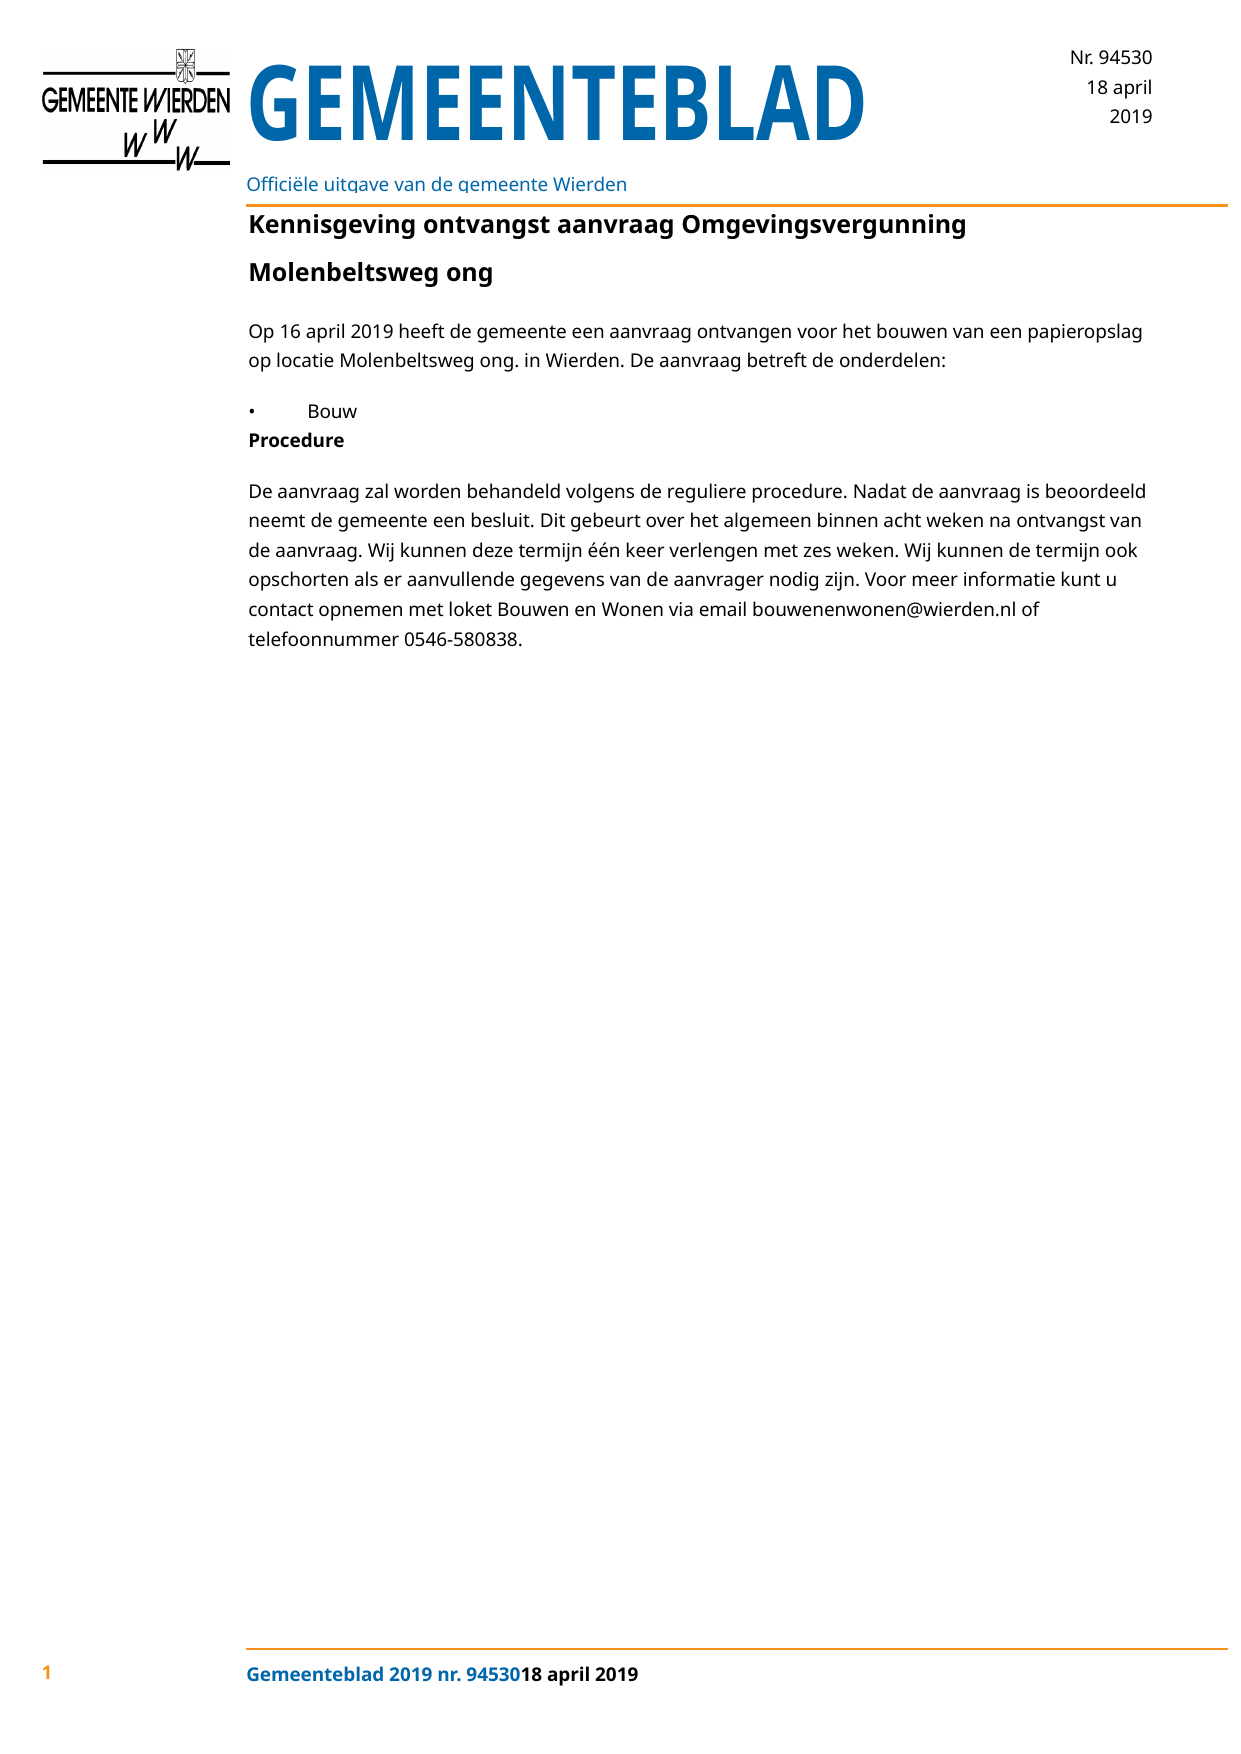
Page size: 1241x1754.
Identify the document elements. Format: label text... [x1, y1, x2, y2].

list Bouw [248, 398, 1152, 424]
text Kennisgeving ontvangst aanvraag Omgevingsvergunning Molenbeltsweg ong [248, 207, 1152, 288]
text Procedure [248, 427, 1152, 453]
picture [41, 47, 231, 172]
text De aanvraag zal worden behandeld volgens de reguliere procedure. Nadat de aanvraag is beoordeeld neemt de gemeente een besluit. Dit gebeurt over het algemeen binnen acht weken na ontvangst van de aanvraag. Wij kunnen deze termijn één keer verlengen met zes weken. Wij kunnen de termijn ook opschorten als er aanvullende gegevens van de aanvrager nodig zijn. Voor meer informatie kunt u contact opnemen met loket Bouwen en Wonen via email bouwenenwonen@wierden.nl of telefoonnummer 0546-580838. [248, 478, 1152, 652]
text Op 16 april 2019 heeft de gemeente een aanvraag ontvangen voor het bouwen van een papieropslag op locatie Molenbeltsweg ong. in Wierden. De aanvraag betreft de onderdelen: [248, 318, 1152, 373]
